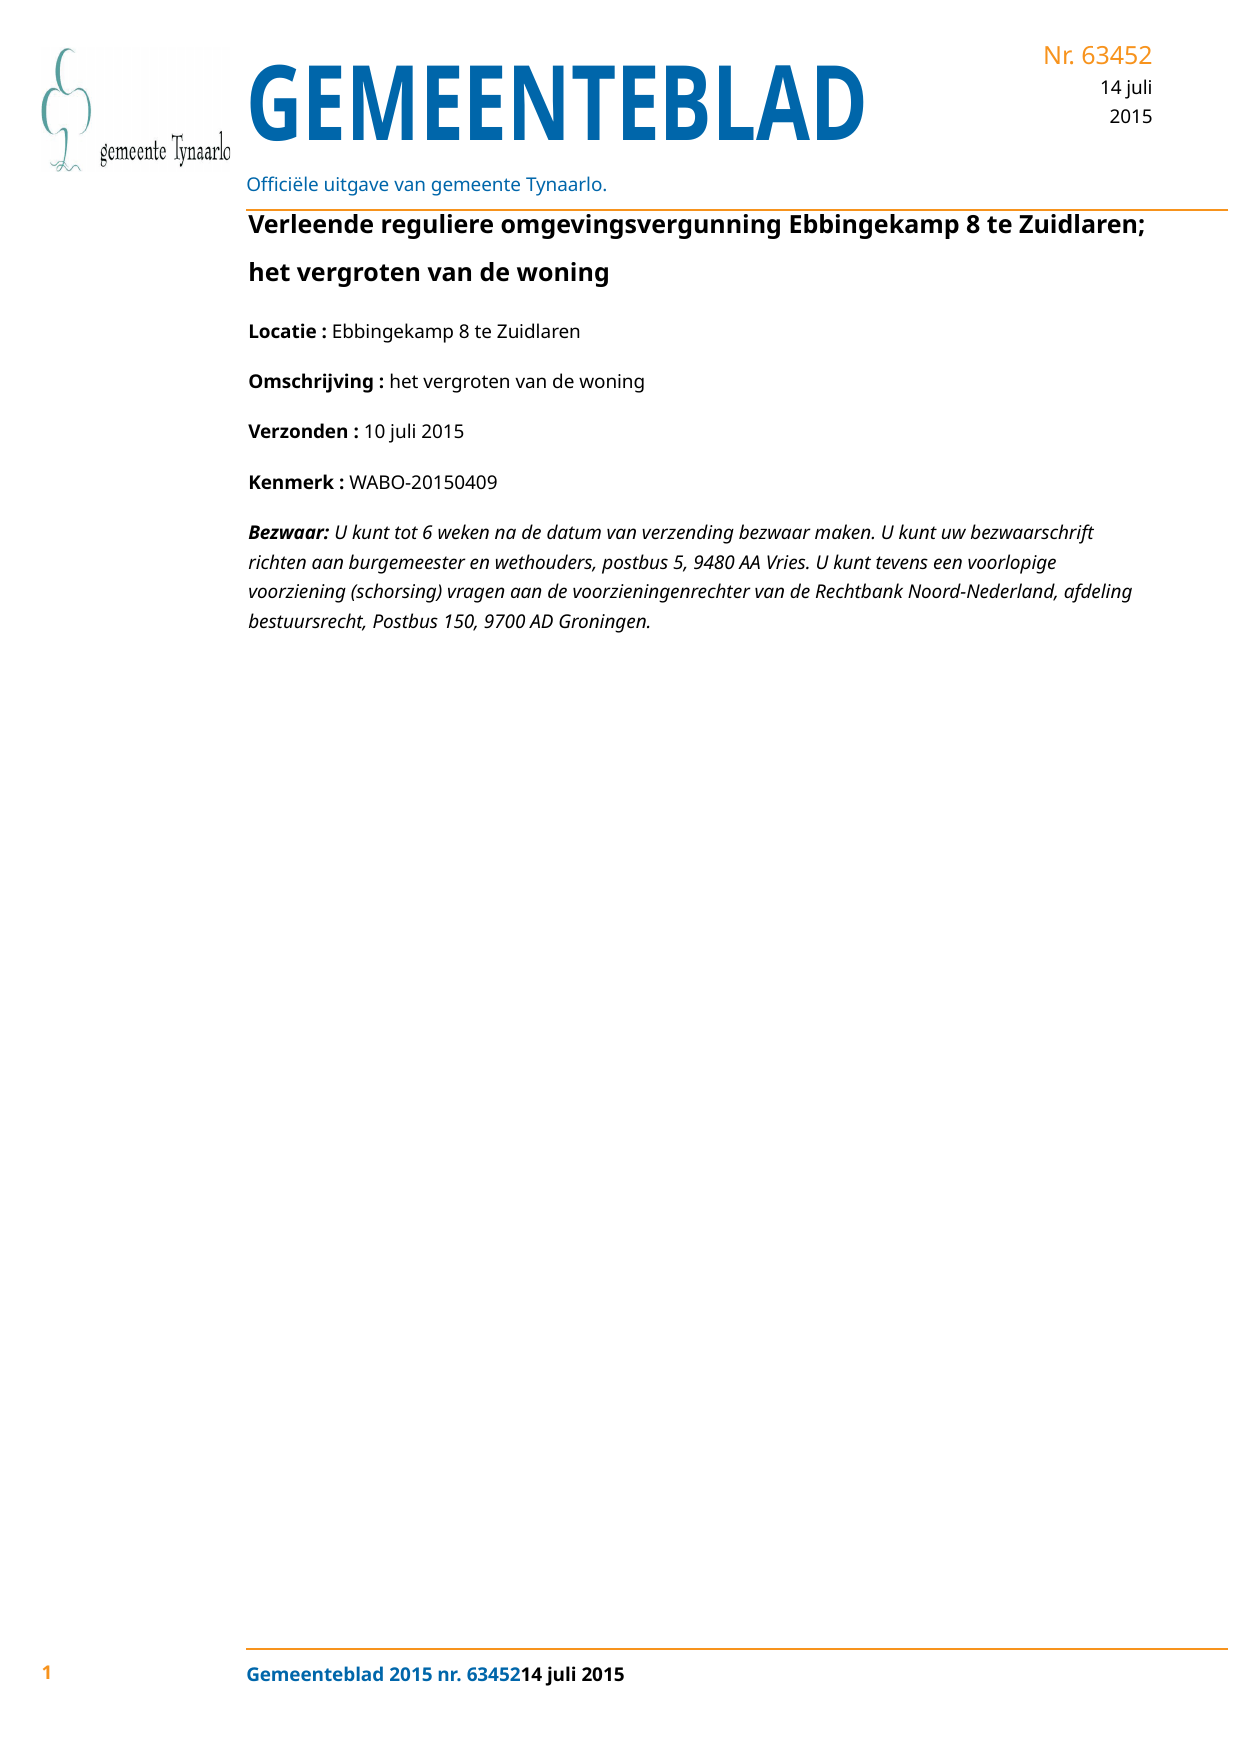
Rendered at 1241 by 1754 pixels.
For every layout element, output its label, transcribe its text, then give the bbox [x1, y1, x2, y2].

text Verzonden : 10 juli 2015 [248, 419, 1152, 444]
text Locatie : Ebbingekamp 8 te Zuidlaren [248, 318, 1152, 344]
text Kenmerk : WABO-20150409 [248, 469, 1152, 495]
text Omschrijving : het vergroten van de woning [248, 368, 1152, 394]
picture [41, 47, 231, 172]
text Verleende reguliere omgevingsvergunning Ebbingekamp 8 te Zuidlaren; het vergroten van de woning [248, 211, 1152, 288]
text Bezwaar: U kunt tot 6 weken na de datum van verzending bezwaar maken. U kunt uw bezwaarschrift richten aan burgemeester en wethouders, postbus 5, 9480 AA Vries. U kunt tevens een voorlopige voorziening (schorsing) vragen aan de voorzieningenrechter van de Rechtbank Noord-Nederland, afdeling bestuursrecht, Postbus 150, 9700 AD Groningen. [248, 519, 1152, 634]
